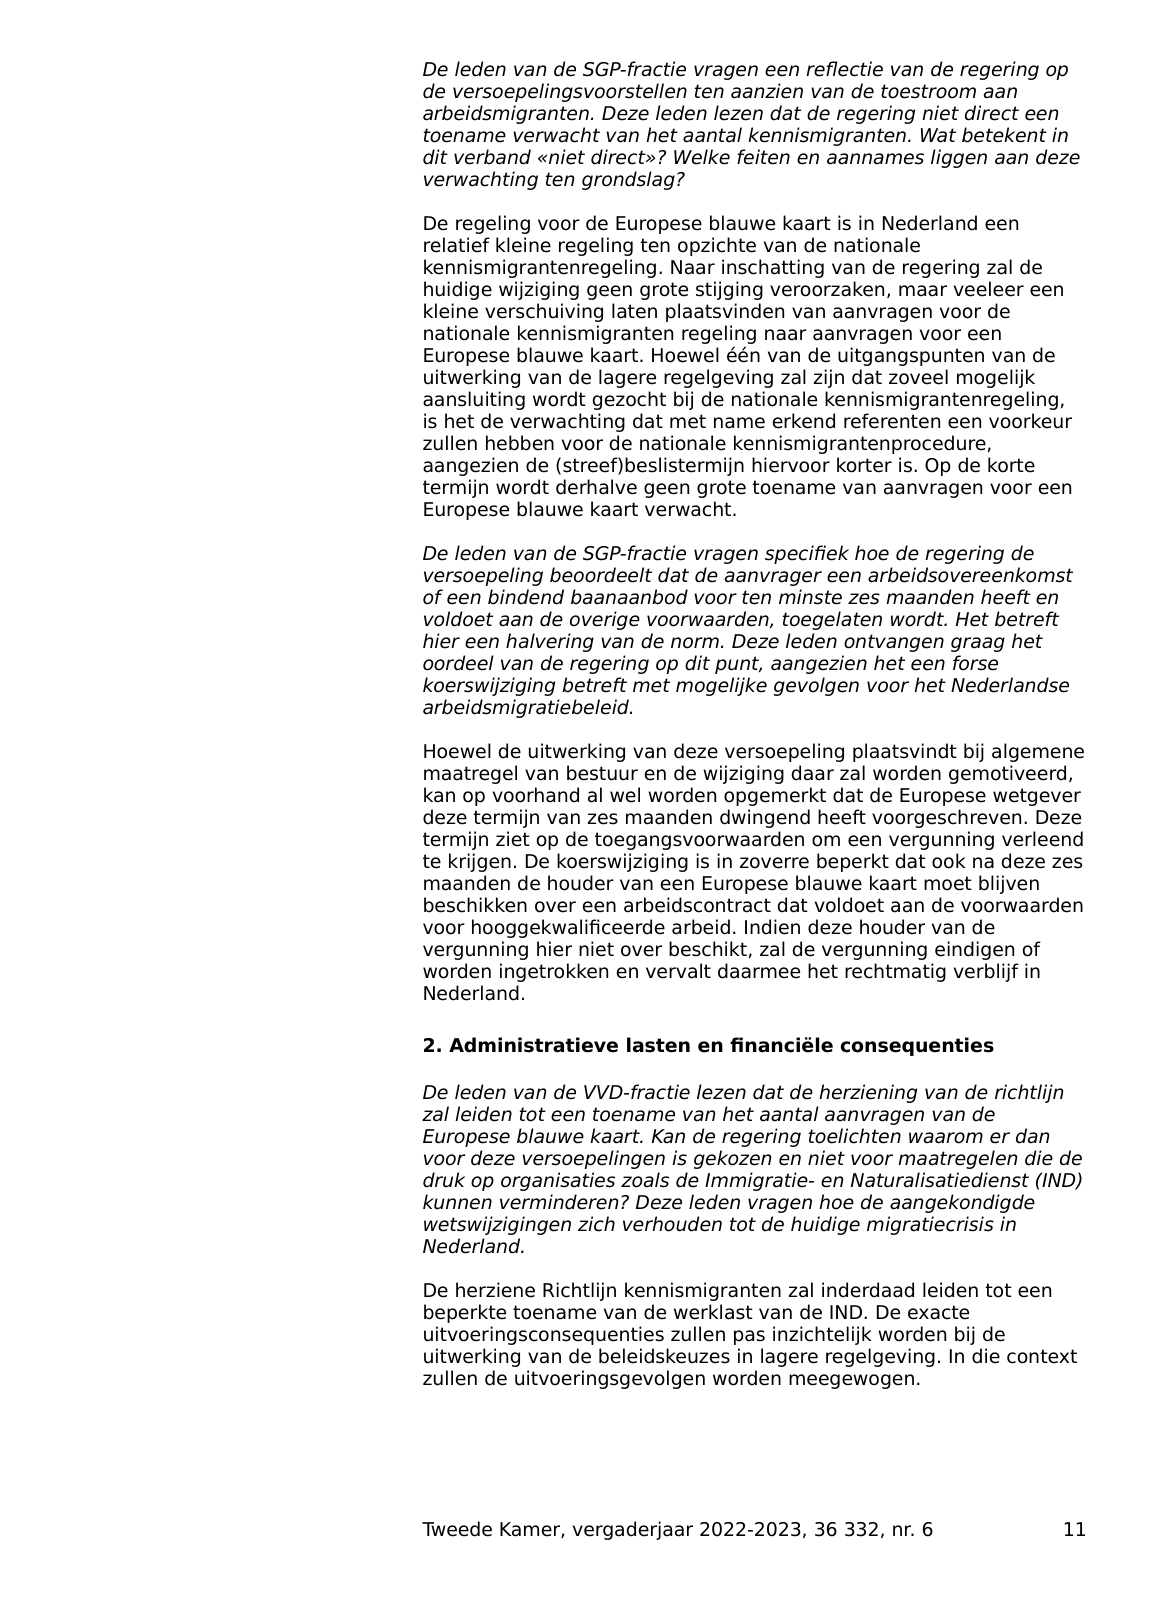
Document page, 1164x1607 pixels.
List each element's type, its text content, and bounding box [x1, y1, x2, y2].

text De leden van de SGP-fractie vragen specifiek hoe de regering de versoepeling beoordeelt dat de aanvrager een arbeidsovereenkomst of een bindend baanaanbod voor ten minste zes maanden heeft en voldoet aan de overige voorwaarden, toegelaten wordt. Het betreft hier een halvering van de norm. Deze leden ontvangen graag het oordeel van de regering op dit punt, aangezien het een forse koerswijziging betreft met mogelijke gevolgen voor het Nederlandse arbeidsmigratiebeleid. [422, 543, 1087, 719]
text De regeling voor de Europese blauwe kaart is in Nederland een relatief kleine regeling ten opzichte van de nationale kennismigrantenregeling. Naar inschatting van de regering zal de huidige wijziging geen grote stijging veroorzaken, maar veeleer een kleine verschuiving laten plaatsvinden van aanvragen voor de nationale kennismigranten regeling naar aanvragen voor een Europese blauwe kaart. Hoewel één van de uitgangspunten van de uitwerking van de lagere regelgeving zal zijn dat zoveel mogelijk aansluiting wordt gezocht bij de nationale kennismigrantenregeling, is het de verwachting dat met name erkend referenten een voorkeur zullen hebben voor de nationale kennismigrantenprocedure, aangezien de (streef)beslistermijn hiervoor korter is. Op de korte termijn wordt derhalve geen grote toename van aanvragen voor een Europese blauwe kaart verwacht. [422, 213, 1087, 521]
text De herziene Richtlijn kennismigranten zal inderdaad leiden tot een beperkte toename van de werklast van de IND. De exacte uitvoeringsconsequenties zullen pas inzichtelijk worden bij de uitwerking van de beleidskeuzes in lagere regelgeving. In die context zullen de uitvoeringsgevolgen worden meegewogen. [422, 1280, 1087, 1390]
text De leden van de VVD-fractie lezen dat de herziening van de richtlijn zal leiden tot een toename van het aantal aanvragen van de Europese blauwe kaart. Kan de regering toelichten waarom er dan voor deze versoepelingen is gekozen en niet voor maatregelen die de druk op organisaties zoals de Immigratie- en Naturalisatiedienst (IND) kunnen verminderen? Deze leden vragen hoe de aangekondigde wetswijzigingen zich verhouden tot de huidige migratiecrisis in Nederland. [422, 1082, 1087, 1258]
subtitle 2. Administratieve lasten en financiële consequenties [422, 1035, 1087, 1057]
text De leden van de SGP-fractie vragen een reflectie van de regering op de versoepelingsvoorstellen ten aanzien van de toestroom aan arbeidsmigranten. Deze leden lezen dat de regering niet direct een toename verwacht van het aantal kennismigranten. Wat betekent in dit verband «niet direct»? Welke feiten en aannames liggen aan deze verwachting ten grondslag? [422, 59, 1087, 191]
text Hoewel de uitwerking van deze versoepeling plaatsvindt bij algemene maatregel van bestuur en de wijziging daar zal worden gemotiveerd, kan op voorhand al wel worden opgemerkt dat de Europese wetgever deze termijn van zes maanden dwingend heeft voorgeschreven. Deze termijn ziet op de toegangsvoorwaarden om een vergunning verleend te krijgen. De koerswijziging is in zoverre beperkt dat ook na deze zes maanden de houder van een Europese blauwe kaart moet blijven beschikken over een arbeidscontract dat voldoet aan de voorwaarden voor hooggekwalificeerde arbeid. Indien deze houder van de vergunning hier niet over beschikt, zal de vergunning eindigen of worden ingetrokken en vervalt daarmee het rechtmatig verblijf in Nederland. [422, 741, 1087, 1005]
